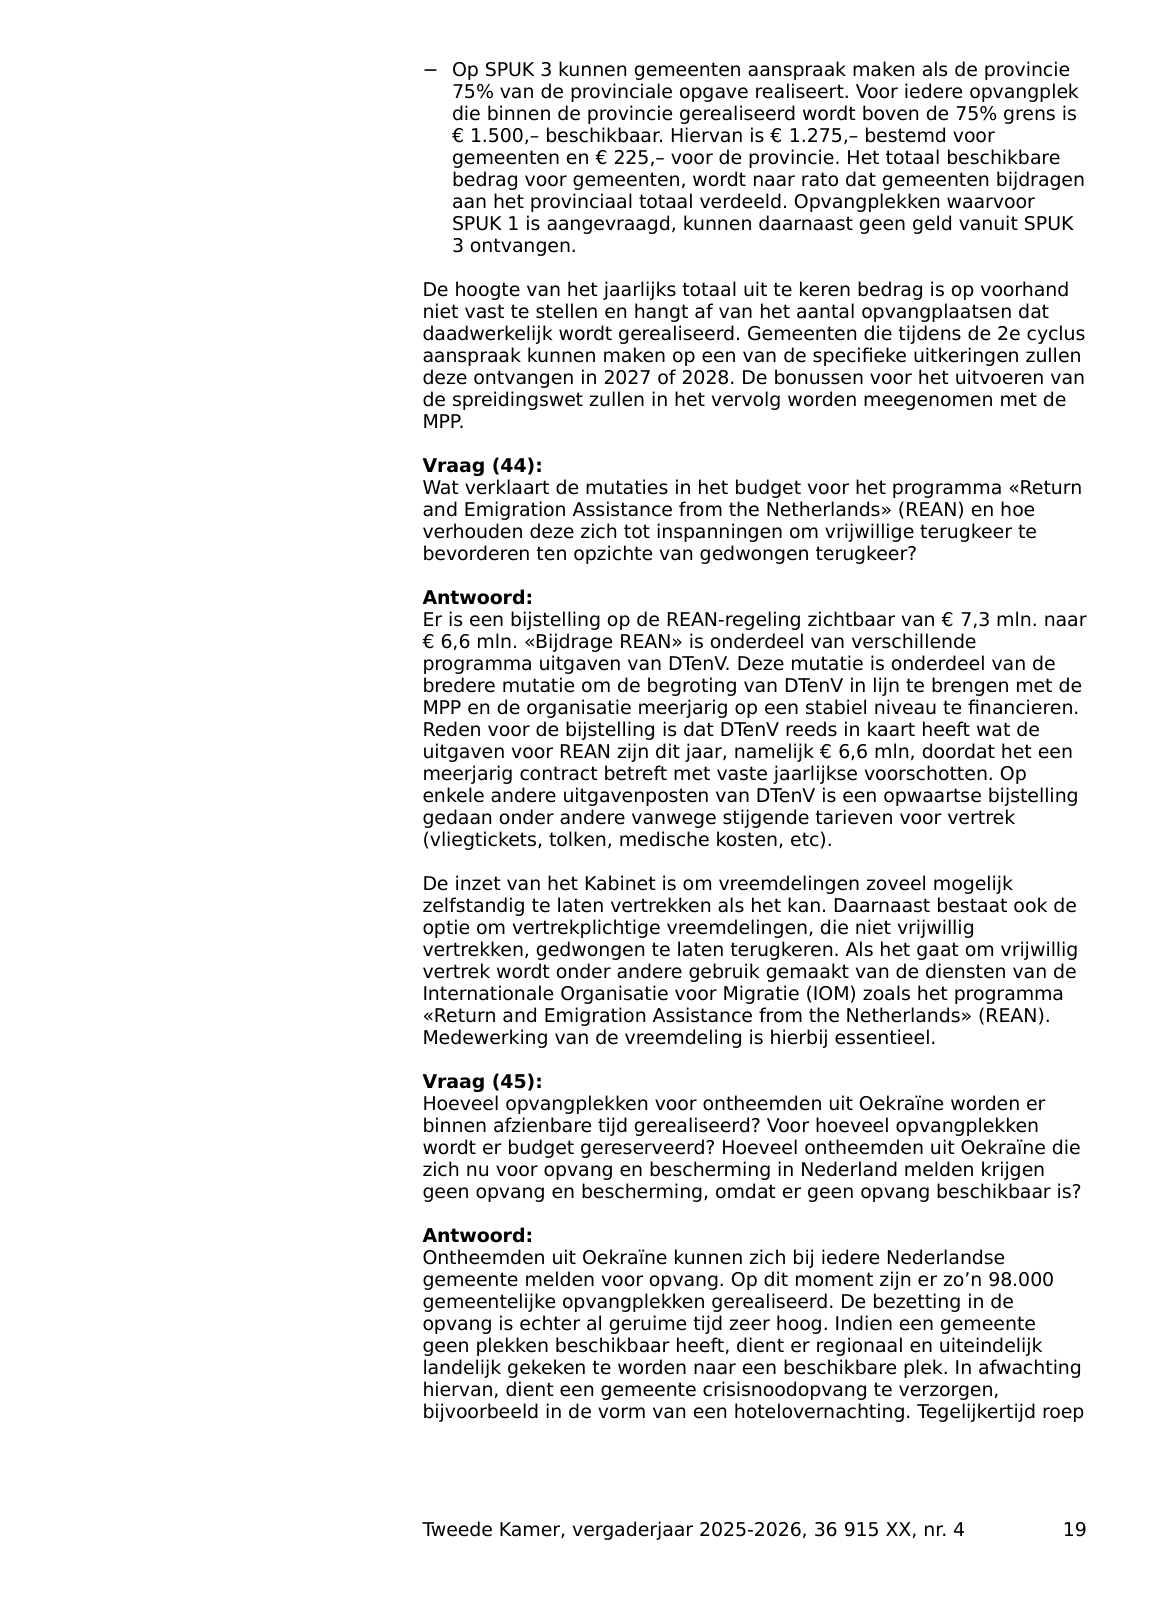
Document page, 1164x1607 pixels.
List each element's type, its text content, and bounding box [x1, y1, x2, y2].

text Hoeveel opvangplekken voor ontheemden uit Oekraïne worden er binnen afzienbare tijd gerealiseerd? Voor hoeveel opvangplekken wordt er budget gereserveerd? Hoeveel ontheemden uit Oekraïne die zich nu voor opvang en bescherming in Nederland melden krijgen geen opvang en bescherming, omdat er geen opvang beschikbaar is? [422, 1093, 1087, 1203]
text Ontheemden uit Oekraïne kunnen zich bij iedere Nederlandse gemeente melden voor opvang. Op dit moment zijn er zo’n 98.000 gemeentelijke opvangplekken gerealiseerd. De bezetting in de opvang is echter al geruime tijd zeer hoog. Indien een gemeente geen plekken beschikbaar heeft, dient er regionaal en uiteindelijk landelijk gekeken te worden naar een beschikbare plek. In afwachting hiervan, dient een gemeente crisisnoodopvang te verzorgen, bijvoorbeeld in de vorm van een hotelovernachting. Tegelijkertijd roep [422, 1247, 1087, 1423]
text De inzet van het Kabinet is om vreemdelingen zoveel mogelijk zelfstandig te laten vertrekken als het kan. Daarnaast bestaat ook de optie om vertrekplichtige vreemdelingen, die niet vrijwillig vertrekken, gedwongen te laten terugkeren. Als het gaat om vrijwillig vertrek wordt onder andere gebruik gemaakt van de diensten van de Internationale Organisatie voor Migratie (IOM) zoals het programma «Return and Emigration Assistance from the Netherlands» (REAN). Medewerking van de vreemdeling is hierbij essentieel. [422, 873, 1087, 1049]
text Er is een bijstelling op de REAN-regeling zichtbaar van € 7,3 mln. naar € 6,6 mln. «Bijdrage REAN» is onderdeel van verschillende programma uitgaven van DTenV. Deze mutatie is onderdeel van de bredere mutatie om de begroting van DTenV in lijn te brengen met de MPP en de organisatie meerjarig op een stabiel niveau te financieren. Reden voor de bijstelling is dat DTenV reeds in kaart heeft wat de uitgaven voor REAN zijn dit jaar, namelijk € 6,6 mln, doordat het een meerjarig contract betreft met vaste jaarlijkse voorschotten. Op enkele andere uitgavenposten van DTenV is een opwaartse bijstelling gedaan onder andere vanwege stijgende tarieven voor vertrek (vliegtickets, tolken, medische kosten, etc). [422, 609, 1087, 851]
text Antwoord: [422, 587, 1087, 609]
text − Op SPUK 3 kunnen gemeenten aanspraak maken als de provincie 75% van de provinciale opgave realiseert. Voor iedere opvangplek die binnen de provincie gerealiseerd wordt boven de 75% grens is € 1.500,– beschikbaar. Hiervan is € 1.275,– bestemd voor gemeenten en € 225,– voor de provincie. Het totaal beschikbare bedrag voor gemeenten, wordt naar rato dat gemeenten bijdragen aan het provinciaal totaal verdeeld. Opvangplekken waarvoor SPUK 1 is aangevraagd, kunnen daarnaast geen geld vanuit SPUK 3 ontvangen. [422, 59, 1087, 257]
text Vraag (45): [422, 1071, 1087, 1093]
text De hoogte van het jaarlijks totaal uit te keren bedrag is op voorhand niet vast te stellen en hangt af van het aantal opvangplaatsen dat daadwerkelijk wordt gerealiseerd. Gemeenten die tijdens de 2e cyclus aanspraak kunnen maken op een van de specifieke uitkeringen zullen deze ontvangen in 2027 of 2028. De bonussen voor het uitvoeren van de spreidingswet zullen in het vervolg worden meegenomen met de MPP. [422, 279, 1087, 433]
text Wat verklaart de mutaties in het budget voor het programma «Return and Emigration Assistance from the Netherlands» (REAN) en hoe verhouden deze zich tot inspanningen om vrijwillige terugkeer te bevorderen ten opzichte van gedwongen terugkeer? [422, 477, 1087, 565]
text Antwoord: [422, 1225, 1087, 1247]
text Vraag (44): [422, 455, 1087, 477]
